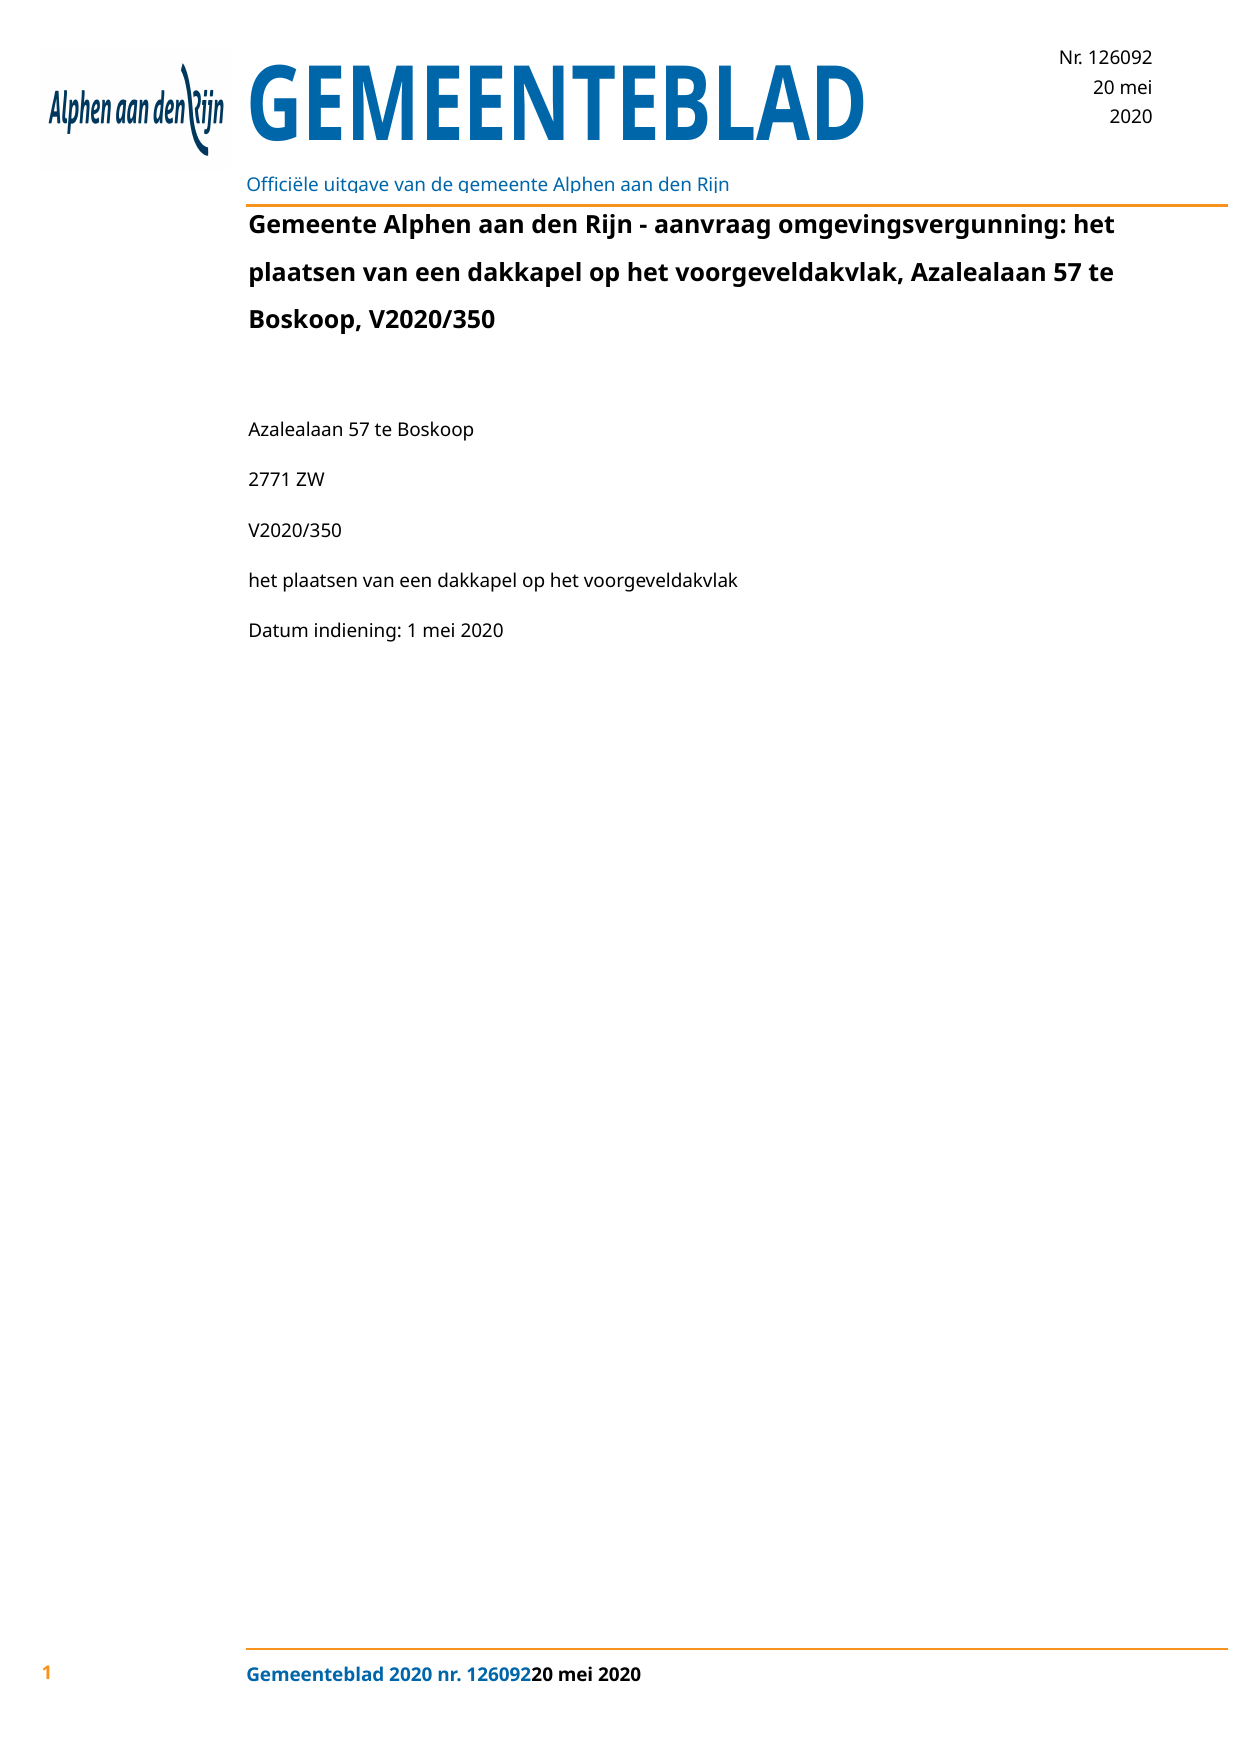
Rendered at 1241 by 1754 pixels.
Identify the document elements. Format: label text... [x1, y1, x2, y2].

picture [41, 47, 231, 172]
text 2771 ZW [248, 466, 1152, 492]
text Datum indiening: 1 mei 2020 [248, 618, 1152, 643]
text Azalealaan 57 te Boskoop [248, 416, 1152, 442]
text het plaatsen van een dakkapel op het voorgeveldakvlak [248, 567, 1152, 593]
text V2020/350 [248, 517, 1152, 542]
text Gemeente Alphen aan den Rijn - aanvraag omgevingsvergunning: het plaatsen van een dakkapel op het voorgeveldakvlak, Azalealaan 57 te Boskoop, V2020/350 [248, 207, 1152, 336]
